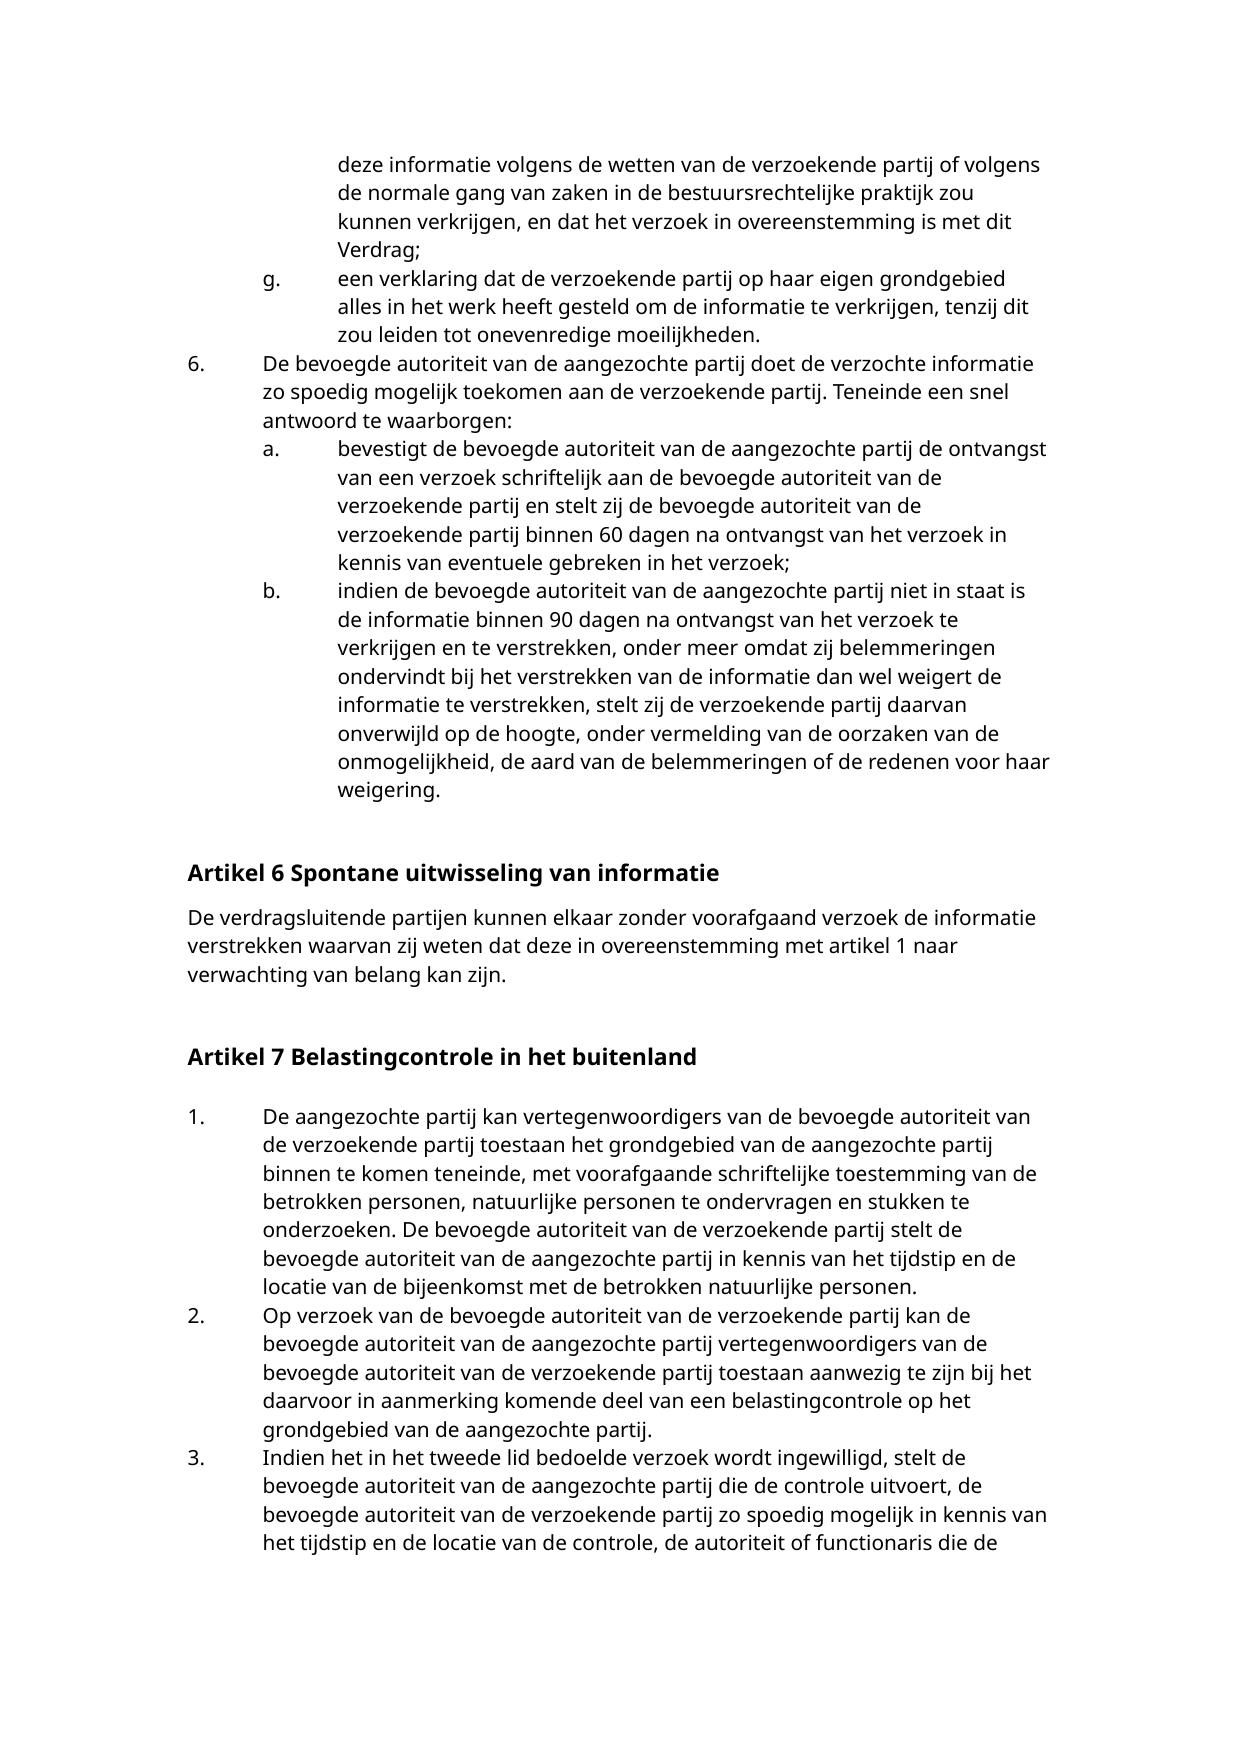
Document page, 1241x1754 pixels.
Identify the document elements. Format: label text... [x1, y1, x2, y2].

list deze informatie volgens de wetten van de verzoekende partij of volgens de normale gang van zaken in de bestuursrechtelijke praktijk zou kunnen verkrijgen, en dat het verzoek in overeenstemming is met dit Verdrag; [262, 150, 1053, 264]
list De aangezochte partij kan vertegenwoordigers van de bevoegde autoriteit van de verzoekende partij toestaan het grondgebied van de aangezochte partij binnen te komen teneinde, met voorafgaande schriftelijke toestemming van de betrokken personen, natuurlijke personen te ondervragen en stukken te onderzoeken. De bevoegde autoriteit van de verzoekende partij stelt de bevoegde autoriteit van de aangezochte partij in kennis van het tijdstip en de locatie van de bijeenkomst met de betrokken natuurlijke personen. [187, 1102, 1053, 1301]
list indien de bevoegde autoriteit van de aangezochte partij niet in staat is de informatie binnen 90 dagen na ontvangst van het verzoek te verkrijgen en te verstrekken, onder meer omdat zij belemmeringen ondervindt bij het verstrekken van de informatie dan wel weigert de informatie te verstrekken, stelt zij de verzoekende partij daarvan onverwijld op de hoogte, onder vermelding van de oorzaken van de onmogelijkheid, de aard van de belemmeringen of de redenen voor haar weigering. [262, 577, 1053, 804]
list De bevoegde autoriteit van de aangezochte partij doet de verzochte informatie zo spoedig mogelijk toekomen aan de verzoekende partij. Teneinde een snel antwoord te waarborgen: [187, 349, 1053, 434]
text De verdragsluitende partijen kunnen elkaar zonder voorafgaand verzoek de informatie verstrekken waarvan zij weten dat deze in overeenstemming met artikel 1 naar verwachting van belang kan zijn. [187, 903, 1053, 988]
list Op verzoek van de bevoegde autoriteit van de verzoekende partij kan de bevoegde autoriteit van de aangezochte partij vertegenwoordigers van de bevoegde autoriteit van de verzoekende partij toestaan aanwezig te zijn bij het daarvoor in aanmerking komende deel van een belastingcontrole op het grondgebied van de aangezochte partij. [187, 1301, 1053, 1443]
subtitle Artikel 7 Belastingcontrole in het buitenland [187, 1041, 1053, 1072]
subtitle Artikel 6 Spontane uitwisseling van informatie [187, 857, 1053, 888]
list Indien het in het tweede lid bedoelde verzoek wordt ingewilligd, stelt de bevoegde autoriteit van de aangezochte partij die de controle uitvoert, de bevoegde autoriteit van de verzoekende partij zo spoedig mogelijk in kennis van het tijdstip en de locatie van de controle, de autoriteit of functionaris die de [187, 1443, 1053, 1557]
list een verklaring dat de verzoekende partij op haar eigen grondgebied alles in het werk heeft gesteld om de informatie te verkrijgen, tenzij dit zou leiden tot onevenredige moeilijkheden. [262, 264, 1053, 349]
list bevestigt de bevoegde autoriteit van de aangezochte partij de ontvangst van een verzoek schriftelijk aan de bevoegde autoriteit van de verzoekende partij en stelt zij de bevoegde autoriteit van de verzoekende partij binnen 60 dagen na ontvangst van het verzoek in kennis van eventuele gebreken in het verzoek; [262, 434, 1053, 577]
